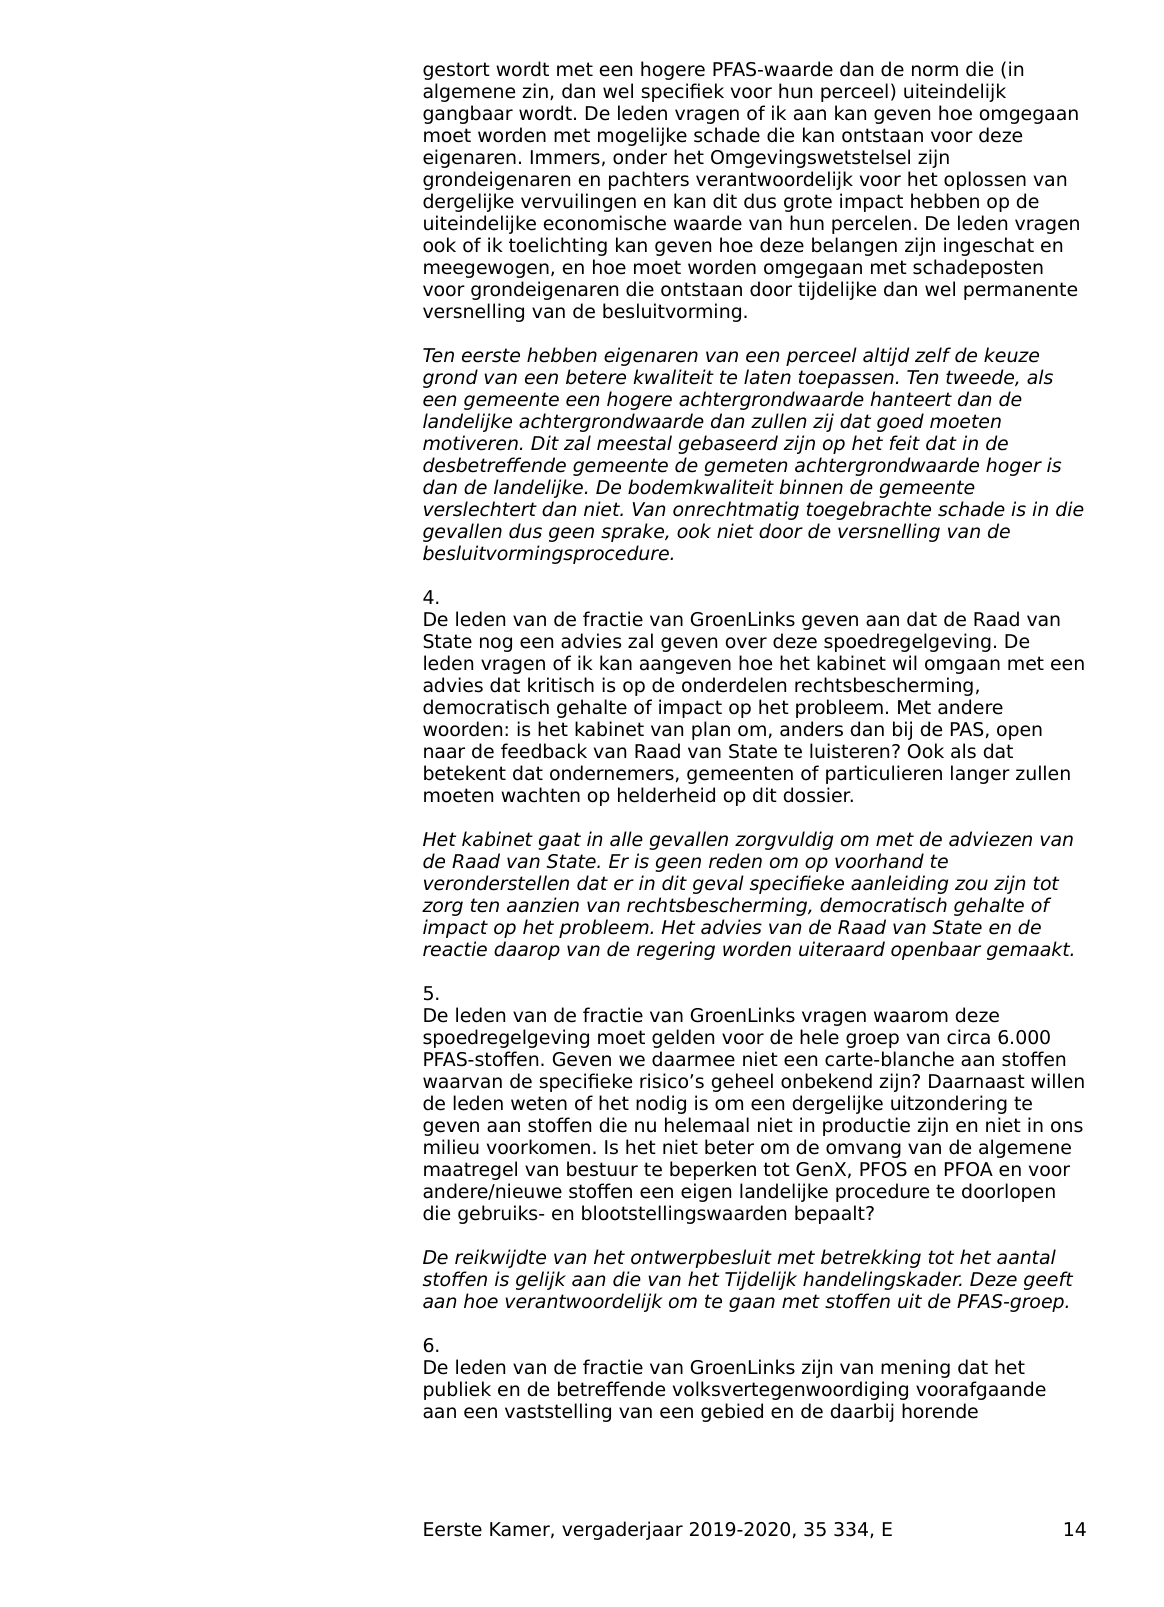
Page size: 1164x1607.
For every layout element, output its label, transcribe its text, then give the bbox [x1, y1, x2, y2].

text 4. [422, 587, 1087, 609]
text De leden van de fractie van GroenLinks zijn van mening dat het publiek en de betreffende volksvertegenwoordiging voorafgaande aan een vaststelling van een gebied en de daarbij horende [422, 1357, 1087, 1423]
text 6. [422, 1335, 1087, 1357]
text Ten eerste hebben eigenaren van een perceel altijd zelf de keuze grond van een betere kwaliteit te laten toepassen. Ten tweede, als een gemeente een hogere achtergrondwaarde hanteert dan de landelijke achtergrondwaarde dan zullen zij dat goed moeten motiveren. Dit zal meestal gebaseerd zijn op het feit dat in de desbetreffende gemeente de gemeten achtergrondwaarde hoger is dan de landelijke. De bodemkwaliteit binnen de gemeente verslechtert dan niet. Van onrechtmatig toegebrachte schade is in die gevallen dus geen sprake, ook niet door de versnelling van de besluitvormingsprocedure. [422, 345, 1087, 565]
text 5. [422, 983, 1087, 1005]
text gestort wordt met een hogere PFAS-waarde dan de norm die (in algemene zin, dan wel specifiek voor hun perceel) uiteindelijk gangbaar wordt. De leden vragen of ik aan kan geven hoe omgegaan moet worden met mogelijke schade die kan ontstaan voor deze eigenaren. Immers, onder het Omgevingswetstelsel zijn grondeigenaren en pachters verantwoordelijk voor het oplossen van dergelijke vervuilingen en kan dit dus grote impact hebben op de uiteindelijke economische waarde van hun percelen. De leden vragen ook of ik toelichting kan geven hoe deze belangen zijn ingeschat en meegewogen, en hoe moet worden omgegaan met schadeposten voor grondeigenaren die ontstaan door tijdelijke dan wel permanente versnelling van de besluitvorming. [422, 59, 1087, 323]
text De leden van de fractie van GroenLinks geven aan dat de Raad van State nog een advies zal geven over deze spoedregelgeving. De leden vragen of ik kan aangeven hoe het kabinet wil omgaan met een advies dat kritisch is op de onderdelen rechtsbescherming, democratisch gehalte of impact op het probleem. Met andere woorden: is het kabinet van plan om, anders dan bij de PAS, open naar de feedback van Raad van State te luisteren? Ook als dat betekent dat ondernemers, gemeenten of particulieren langer zullen moeten wachten op helderheid op dit dossier. [422, 609, 1087, 807]
text Het kabinet gaat in alle gevallen zorgvuldig om met de adviezen van de Raad van State. Er is geen reden om op voorhand te veronderstellen dat er in dit geval specifieke aanleiding zou zijn tot zorg ten aanzien van rechtsbescherming, democratisch gehalte of impact op het probleem. Het advies van de Raad van State en de reactie daarop van de regering worden uiteraard openbaar gemaakt. [422, 829, 1087, 961]
text De leden van de fractie van GroenLinks vragen waarom deze spoedregelgeving moet gelden voor de hele groep van circa 6.000 PFAS-stoffen. Geven we daarmee niet een carte-blanche aan stoffen waarvan de specifieke risico’s geheel onbekend zijn? Daarnaast willen de leden weten of het nodig is om een dergelijke uitzondering te geven aan stoffen die nu helemaal niet in productie zijn en niet in ons milieu voorkomen. Is het niet beter om de omvang van de algemene maatregel van bestuur te beperken tot GenX, PFOS en PFOA en voor andere/nieuwe stoffen een eigen landelijke procedure te doorlopen die gebruiks- en blootstellingswaarden bepaalt? [422, 1005, 1087, 1225]
text De reikwijdte van het ontwerpbesluit met betrekking tot het aantal stoffen is gelijk aan die van het Tijdelijk handelingskader. Deze geeft aan hoe verantwoordelijk om te gaan met stoffen uit de PFAS-groep. [422, 1247, 1087, 1313]
